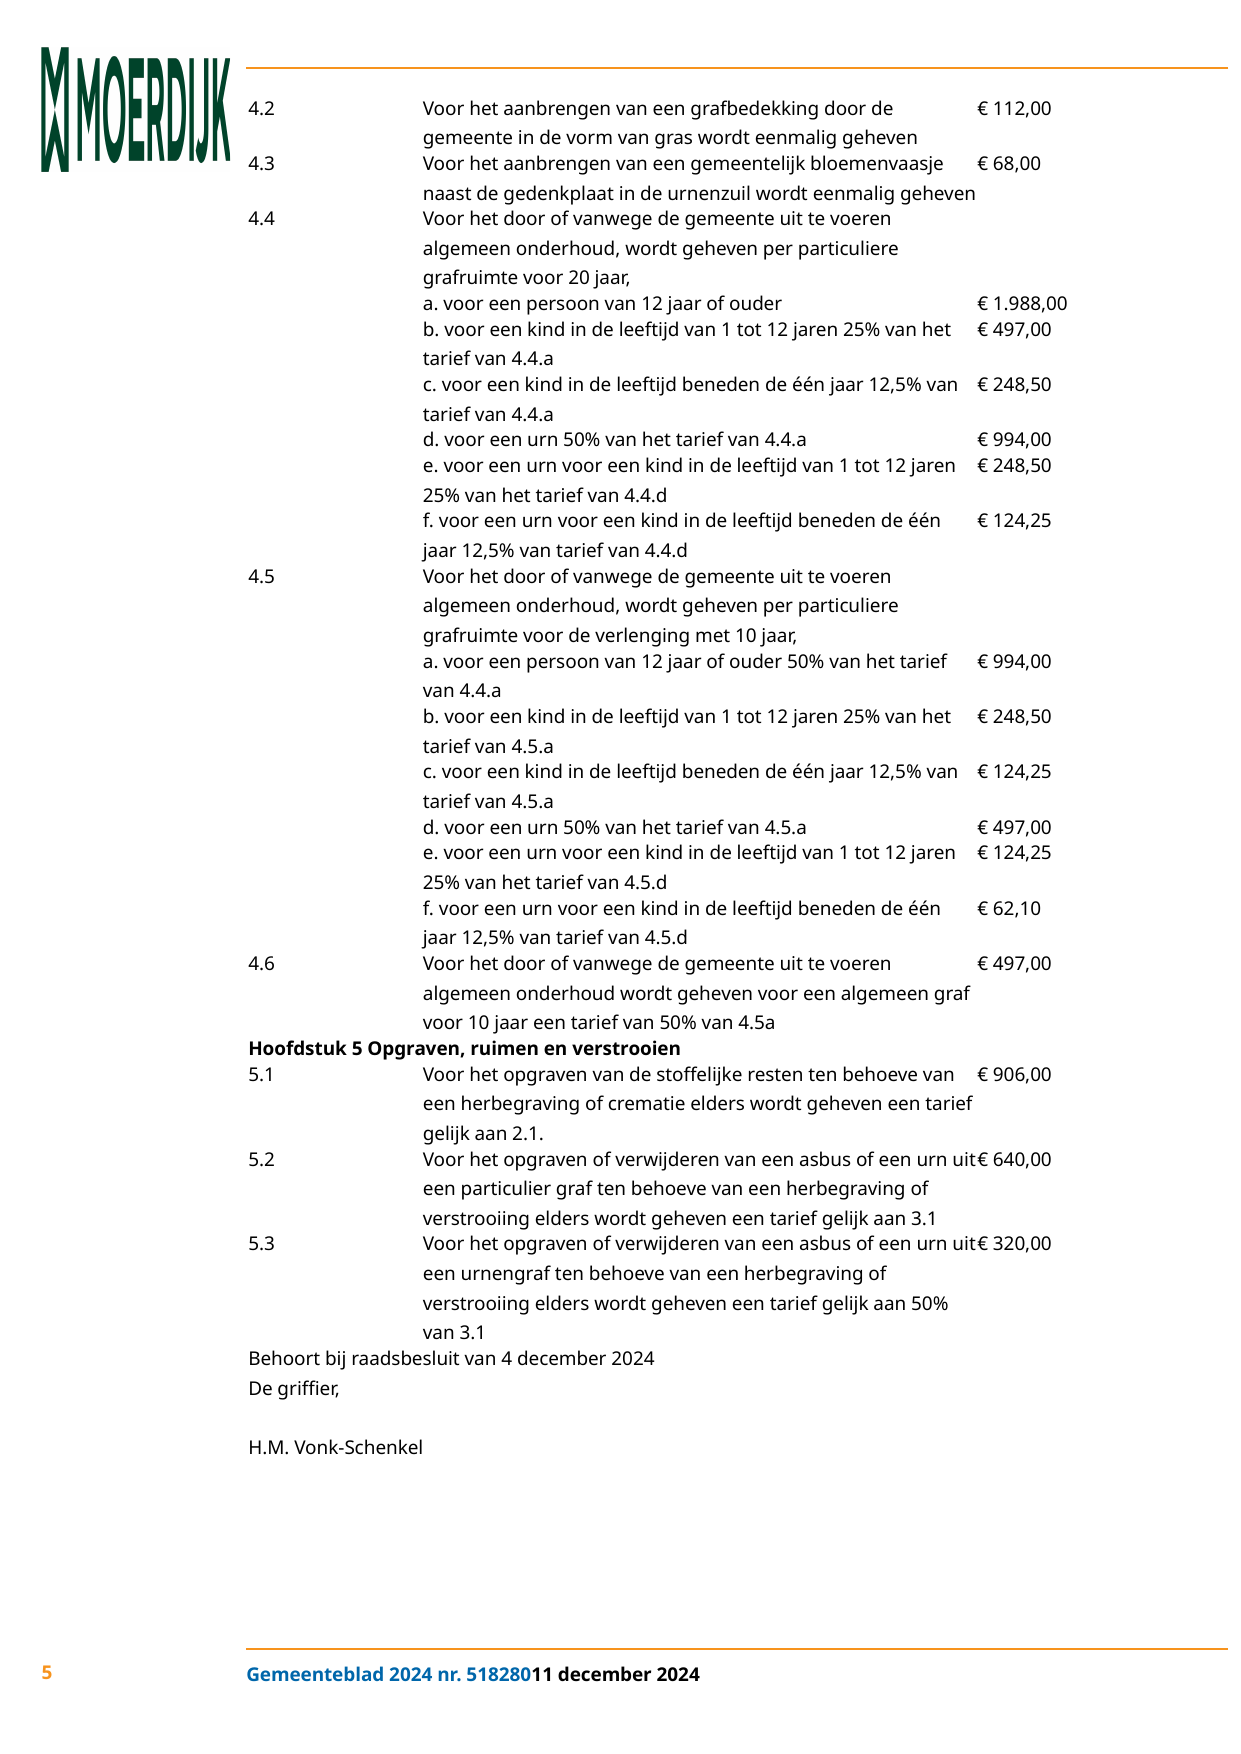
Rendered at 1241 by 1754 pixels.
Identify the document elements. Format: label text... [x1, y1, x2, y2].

table_cell [248, 508, 423, 563]
table_cell € 124,25 [977, 508, 1152, 563]
table_cell € 994,00 [977, 427, 1152, 452]
table_cell € 1.988,00 [977, 290, 1152, 316]
table_cell a. voor een persoon van 12 jaar of ouder [423, 290, 977, 316]
table_cell Voor het door of vanwege de gemeente uit te voeren algemeen onderhoud, wordt geheven per particuliere grafruimte voor 20 jaar, [423, 205, 977, 290]
table_cell Voor het door of vanwege de gemeente uit te voeren algemeen onderhoud, wordt geheven per particuliere grafruimte voor de verlenging met 10 jaar, [423, 563, 977, 648]
table_cell e. voor een urn voor een kind in de leeftijd van 1 tot 12 jaren 25% van het tarief van 4.4.d [423, 453, 977, 508]
table_cell € 497,00 [977, 950, 1152, 1035]
table_cell 4.2 [248, 95, 423, 150]
table_cell € 112,00 [977, 95, 1152, 150]
table_cell Voor het opgraven van de stoffelijke resten ten behoeve van een herbegraving of crematie elders wordt geheven een tarief gelijk aan 2.1. [423, 1061, 977, 1146]
table_cell 4.6 [248, 950, 423, 1035]
table_cell € 124,25 [977, 840, 1152, 895]
table_cell € 497,00 [977, 316, 1152, 371]
table_cell € 906,00 [977, 1061, 1152, 1146]
table_cell [248, 648, 423, 703]
table_cell € 248,50 [977, 703, 1152, 758]
table_cell [248, 814, 423, 839]
table_cell [248, 759, 423, 814]
table_cell [977, 205, 1152, 290]
table_cell € 68,00 [977, 150, 1152, 205]
table_cell [248, 371, 423, 427]
table_cell c. voor een kind in de leeftijd beneden de één jaar 12,5% van tarief van 4.4.a [423, 371, 977, 427]
table_cell € 640,00 [977, 1146, 1152, 1231]
table_cell [248, 453, 423, 508]
table_cell d. voor een urn 50% van het tarief van 4.5.a [423, 814, 977, 839]
table_cell 5.1 [248, 1061, 423, 1146]
table_cell Hoofdstuk 5 Opgraven, ruimen en verstrooien [248, 1035, 1152, 1061]
table_cell c. voor een kind in de leeftijd beneden de één jaar 12,5% van tarief van 4.5.a [423, 759, 977, 814]
table_cell Voor het opgraven of verwijderen van een asbus of een urn uit een particulier graf ten behoeve van een herbegraving of verstrooiing elders wordt geheven een tarief gelijk aan 3.1 [423, 1146, 977, 1231]
table_cell € 124,25 [977, 759, 1152, 814]
table_cell [248, 290, 423, 316]
table_cell Behoort bij raadsbesluit van 4 december 2024 De griffier, H.M. Vonk-Schenkel [248, 1345, 1152, 1459]
table_cell 4.4 [248, 205, 423, 290]
table_cell [248, 840, 423, 895]
table_cell € 248,50 [977, 453, 1152, 508]
table_cell f. voor een urn voor een kind in de leeftijd beneden de één jaar 12,5% van tarief van 4.5.d [423, 895, 977, 950]
table_cell d. voor een urn 50% van het tarief van 4.4.a [423, 427, 977, 452]
table_cell [248, 427, 423, 452]
table_cell [248, 895, 423, 950]
table_cell 5.2 [248, 1146, 423, 1231]
table_cell f. voor een urn voor een kind in de leeftijd beneden de één jaar 12,5% van tarief van 4.4.d [423, 508, 977, 563]
table_cell 4.5 [248, 563, 423, 648]
table_cell e. voor een urn voor een kind in de leeftijd van 1 tot 12 jaren 25% van het tarief van 4.5.d [423, 840, 977, 895]
table_cell € 248,50 [977, 371, 1152, 427]
table_cell b. voor een kind in de leeftijd van 1 tot 12 jaren 25% van het tarief van 4.5.a [423, 703, 977, 758]
table_cell € 497,00 [977, 814, 1152, 839]
table_cell 4.3 [248, 150, 423, 205]
table_cell € 62,10 [977, 895, 1152, 950]
table_cell Voor het door of vanwege de gemeente uit te voeren algemeen onderhoud wordt geheven voor een algemeen graf voor 10 jaar een tarief van 50% van 4.5a [423, 950, 977, 1035]
table_cell € 994,00 [977, 648, 1152, 703]
table_cell [248, 316, 423, 371]
table_cell Voor het aanbrengen van een gemeentelijk bloemenvaasje naast de gedenkplaat in de urnenzuil wordt eenmalig geheven [423, 150, 977, 205]
table_cell [248, 703, 423, 758]
table_cell Voor het opgraven of verwijderen van een asbus of een urn uit een urnengraf ten behoeve van een herbegraving of verstrooiing elders wordt geheven een tarief gelijk aan 50% van 3.1 [423, 1231, 977, 1345]
table_cell [977, 563, 1152, 648]
table_cell 5.3 [248, 1231, 423, 1345]
table_cell b. voor een kind in de leeftijd van 1 tot 12 jaren 25% van het tarief van 4.4.a [423, 316, 977, 371]
picture [41, 47, 231, 172]
table_cell € 320,00 [977, 1231, 1152, 1345]
table_cell Voor het aanbrengen van een grafbedekking door de gemeente in de vorm van gras wordt eenmalig geheven [423, 95, 977, 150]
table_cell a. voor een persoon van 12 jaar of ouder 50% van het tarief van 4.4.a [423, 648, 977, 703]
